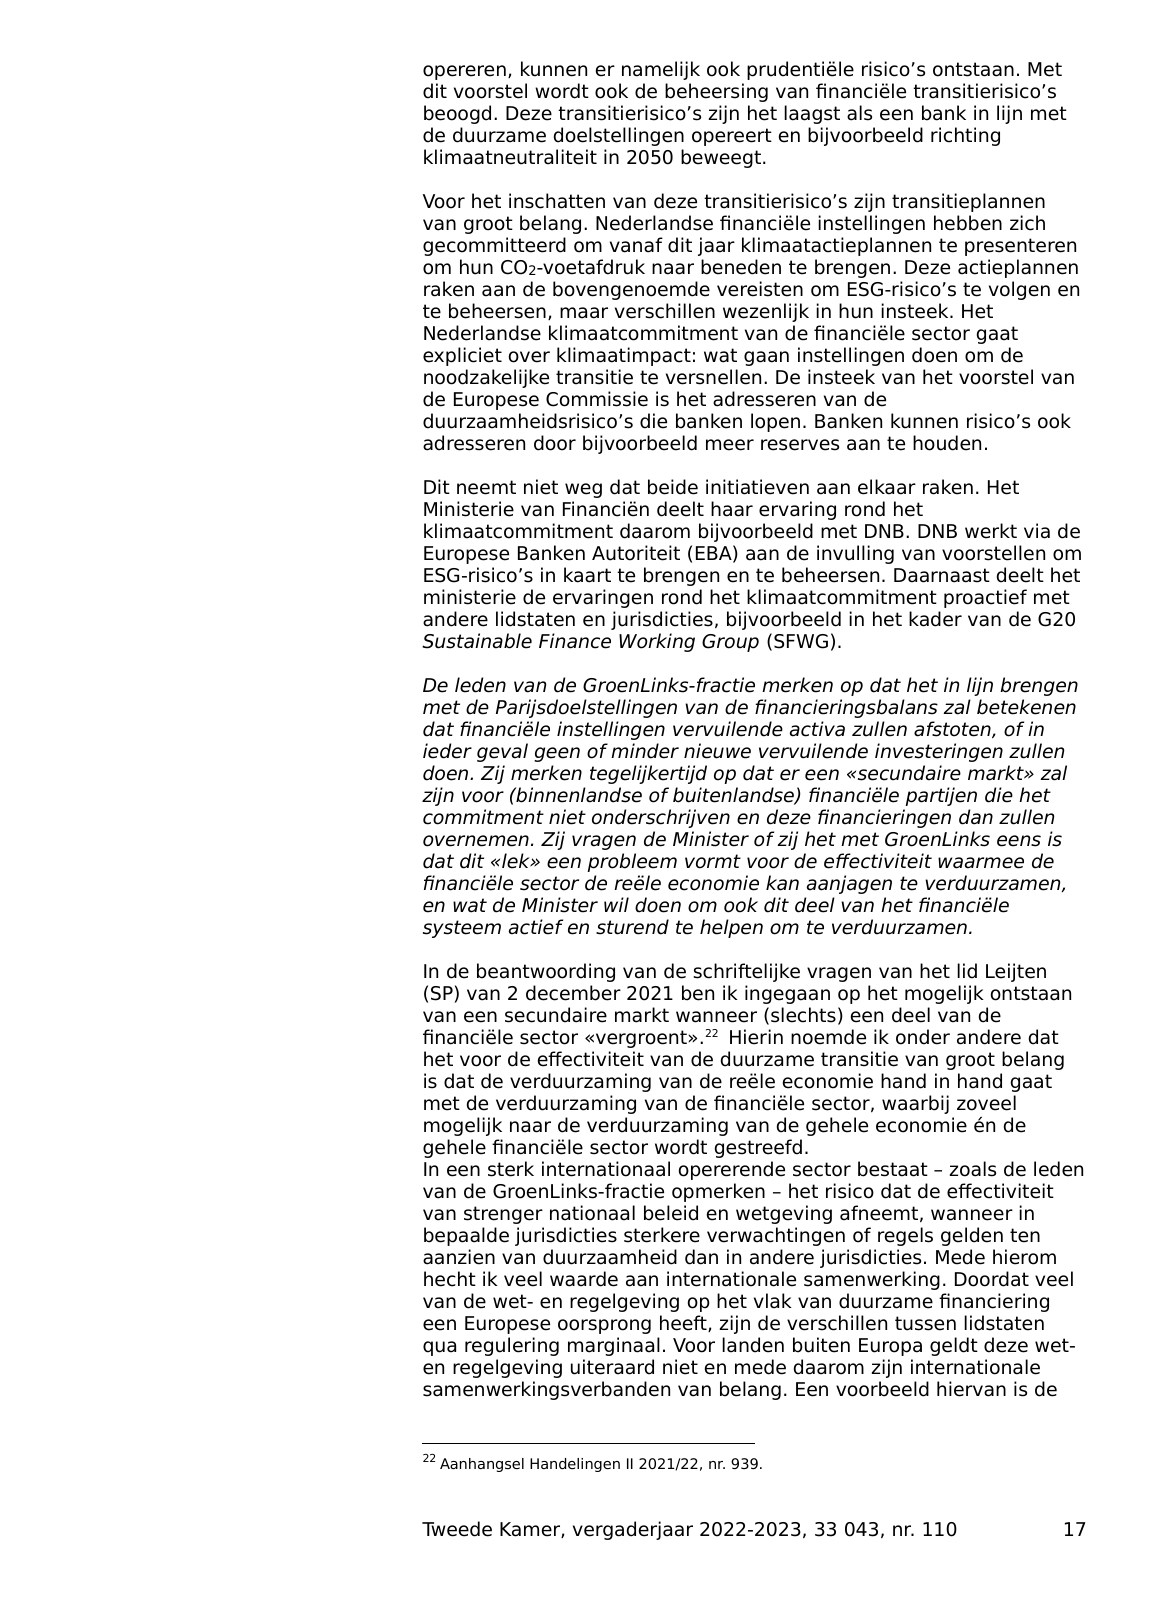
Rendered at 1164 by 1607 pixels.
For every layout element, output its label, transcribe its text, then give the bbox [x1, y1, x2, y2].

text Voor het inschatten van deze transitierisico’s zijn transitieplannen van groot belang. Nederlandse financiële instellingen hebben zich gecommitteerd om vanaf dit jaar klimaatactieplannen te presenteren om hun CO2-voetafdruk naar beneden te brengen. Deze actieplannen raken aan de bovengenoemde vereisten om ESG-risico’s te volgen en te beheersen, maar verschillen wezenlijk in hun insteek. Het Nederlandse klimaatcommitment van de financiële sector gaat expliciet over klimaatimpact: wat gaan instellingen doen om de noodzakelijke transitie te versnellen. De insteek van het voorstel van de Europese Commissie is het adresseren van de duurzaamheidsrisico’s die banken lopen. Banken kunnen risico’s ook adresseren door bijvoorbeeld meer reserves aan te houden. [422, 191, 1087, 455]
text Aanhangsel Handelingen II 2021/22, nr. 939. [422, 1452, 1087, 1474]
text Dit neemt niet weg dat beide initiatieven aan elkaar raken. Het Ministerie van Financiën deelt haar ervaring rond het klimaatcommitment daarom bijvoorbeeld met DNB. DNB werkt via de Europese Banken Autoriteit (EBA) aan de invulling van voorstellen om ESG-risico’s in kaart te brengen en te beheersen. Daarnaast deelt het ministerie de ervaringen rond het klimaatcommitment proactief met andere lidstaten en jurisdicties, bijvoorbeeld in het kader van de G20 Sustainable Finance Working Group (SFWG). [422, 477, 1087, 653]
text In een sterk internationaal opererende sector bestaat – zoals de leden van de GroenLinks-fractie opmerken – het risico dat de effectiviteit van strenger nationaal beleid en wetgeving afneemt, wanneer in bepaalde jurisdicties sterkere verwachtingen of regels gelden ten aanzien van duurzaamheid dan in andere jurisdicties. Mede hierom hecht ik veel waarde aan internationale samenwerking. Doordat veel van de wet- en regelgeving op het vlak van duurzame financiering een Europese oorsprong heeft, zijn de verschillen tussen lidstaten qua regulering marginaal. Voor landen buiten Europa geldt deze wet- en regelgeving uiteraard niet en mede daarom zijn internationale samenwerkingsverbanden van belang. Een voorbeeld hiervan is de [422, 1159, 1087, 1401]
text De leden van de GroenLinks-fractie merken op dat het in lijn brengen met de Parijsdoelstellingen van de financieringsbalans zal betekenen dat financiële instellingen vervuilende activa zullen afstoten, of in ieder geval geen of minder nieuwe vervuilende investeringen zullen doen. Zij merken tegelijkertijd op dat er een «secundaire markt» zal zijn voor (binnenlandse of buitenlandse) financiële partijen die het commitment niet onderschrijven en deze financieringen dan zullen overnemen. Zij vragen de Minister of zij het met GroenLinks eens is dat dit «lek» een probleem vormt voor de effectiviteit waarmee de financiële sector de reële economie kan aanjagen te verduurzamen, en wat de Minister wil doen om ook dit deel van het financiële systeem actief en sturend te helpen om te verduurzamen. [422, 675, 1087, 939]
text In de beantwoording van de schriftelijke vragen van het lid Leijten (SP) van 2 december 2021 ben ik ingegaan op het mogelijk ontstaan van een secundaire markt wanneer (slechts) een deel van de financiële sector «vergroent». Hierin noemde ik onder andere dat het voor de effectiviteit van de duurzame transitie van groot belang is dat de verduurzaming van de reële economie hand in hand gaat met de verduurzaming van de financiële sector, waarbij zoveel mogelijk naar de verduurzaming van de gehele economie én de gehele financiële sector wordt gestreefd. [422, 961, 1087, 1159]
text opereren, kunnen er namelijk ook prudentiële risico’s ontstaan. Met dit voorstel wordt ook de beheersing van financiële transitierisico’s beoogd. Deze transitierisico’s zijn het laagst als een bank in lijn met de duurzame doelstellingen opereert en bijvoorbeeld richting klimaatneutraliteit in 2050 beweegt. [422, 59, 1087, 169]
